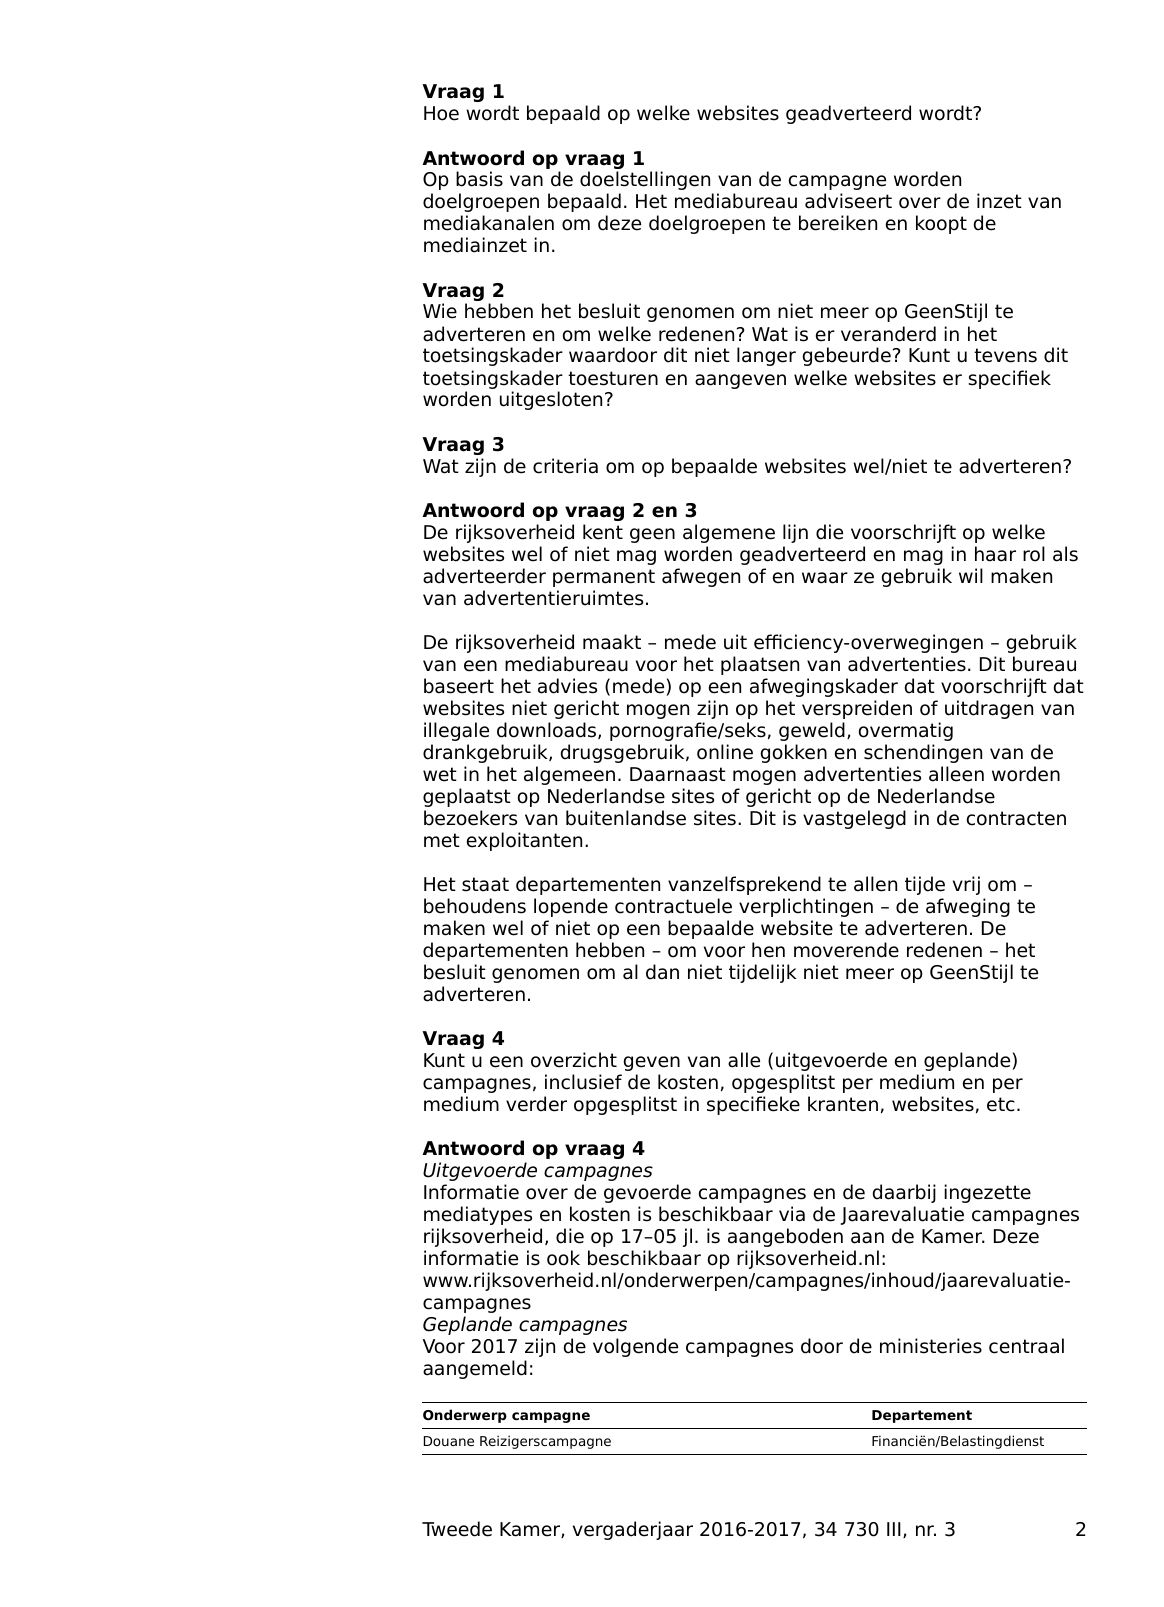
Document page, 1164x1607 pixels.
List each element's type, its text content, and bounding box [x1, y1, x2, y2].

text Het staat departementen vanzelfsprekend te allen tijde vrij om – behoudens lopende contractuele verplichtingen – de afweging te maken wel of niet op een bepaalde website te adverteren. De departementen hebben – om voor hen moverende redenen – het besluit genomen om al dan niet tijdelijk niet meer op GeenStijl te adverteren. [422, 874, 1087, 1006]
text Vraag 3 [422, 433, 1087, 456]
table_cell Douane Reizigerscampagne [422, 1429, 865, 1454]
text De rijksoverheid maakt – mede uit efficiency-overwegingen – gebruik van een mediabureau voor het plaatsen van advertenties. Dit bureau baseert het advies (mede) op een afwegingskader dat voorschrijft dat websites niet gericht mogen zijn op het verspreiden of uitdragen van illegale downloads, pornografie/seks, geweld, overmatig drankgebruik, drugsgebruik, online gokken en schendingen van de wet in het algemeen. Daarnaast mogen advertenties alleen worden geplaatst op Nederlandse sites of gericht op de Nederlandse bezoekers van buitenlandse sites. Dit is vastgelegd in de contracten met exploitanten. [422, 632, 1087, 852]
text Informatie over de gevoerde campagnes en de daarbij ingezette mediatypes en kosten is beschikbaar via de Jaarevaluatie campagnes rijksoverheid, die op 17–05 jl. is aangeboden aan de Kamer. Deze informatie is ook beschikbaar op rijksoverheid.nl: www.rijksoverheid.nl/onderwerpen/campagnes/inhoud/jaarevaluatie-campagnes [422, 1182, 1087, 1314]
text Geplande campagnes [422, 1314, 1087, 1336]
text Vraag 1 [422, 81, 1087, 103]
text Kunt u een overzicht geven van alle (uitgevoerde en geplande) campagnes, inclusief de kosten, opgesplitst per medium en per medium verder opgesplitst in specifieke kranten, websites, etc. [422, 1050, 1087, 1116]
text Uitgevoerde campagnes [422, 1160, 1087, 1182]
text Vraag 2 [422, 279, 1087, 301]
text De rijksoverheid kent geen algemene lijn die voorschrijft op welke websites wel of niet mag worden geadverteerd en mag in haar rol als adverteerder permanent afwegen of en waar ze gebruik wil maken van advertentieruimtes. [422, 522, 1087, 609]
table_header Onderwerp campagne [422, 1403, 865, 1428]
text Antwoord op vraag 2 en 3 [422, 500, 1087, 522]
table_cell Financiën/Belastingdienst [865, 1429, 1087, 1454]
text Antwoord op vraag 4 [422, 1138, 1087, 1160]
table_header Departement [865, 1403, 1087, 1428]
text Op basis van de doelstellingen van de campagne worden doelgroepen bepaald. Het mediabureau adviseert over de inzet van mediakanalen om deze doelgroepen te bereiken en koopt de mediainzet in. [422, 169, 1087, 257]
text Antwoord op vraag 1 [422, 147, 1087, 169]
text Vraag 4 [422, 1028, 1087, 1050]
text Wat zijn de criteria om op bepaalde websites wel/niet te adverteren? [422, 456, 1087, 477]
text Hoe wordt bepaald op welke websites geadverteerd wordt? [422, 103, 1087, 125]
text Voor 2017 zijn de volgende campagnes door de ministeries centraal aangemeld: [422, 1336, 1087, 1380]
text Wie hebben het besluit genomen om niet meer op GeenStijl te adverteren en om welke redenen? Wat is er veranderd in het toetsingskader waardoor dit niet langer gebeurde? Kunt u tevens dit toetsingskader toesturen en aangeven welke websites er specifiek worden uitgesloten? [422, 301, 1087, 411]
